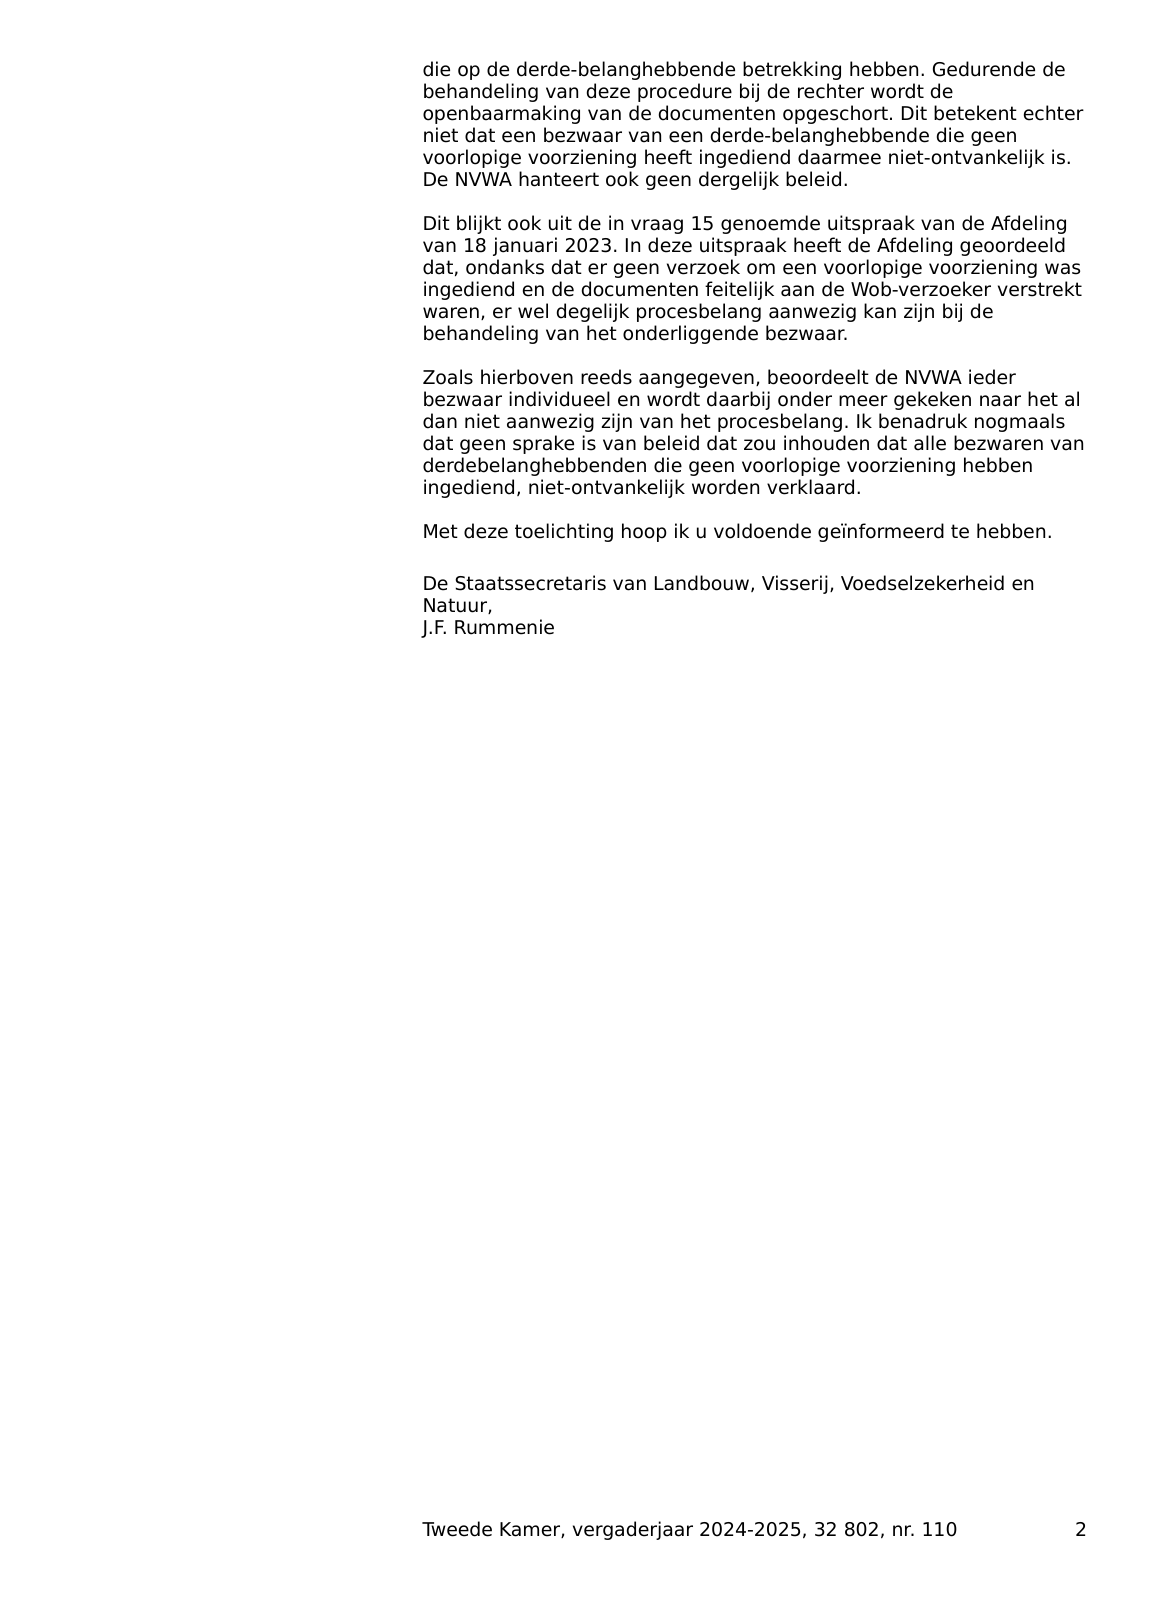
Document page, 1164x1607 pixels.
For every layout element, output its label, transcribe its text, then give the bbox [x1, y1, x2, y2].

text De Staatssecretaris van Landbouw, Visserij, Voedselzekerheid en Natuur, J.F. Rummenie [422, 573, 1087, 639]
text Zoals hierboven reeds aangegeven, beoordeelt de NVWA ieder bezwaar individueel en wordt daarbij onder meer gekeken naar het al dan niet aanwezig zijn van het procesbelang. Ik benadruk nogmaals dat geen sprake is van beleid dat zou inhouden dat alle bezwaren van derdebelanghebbenden die geen voorlopige voorziening hebben ingediend, niet-ontvankelijk worden verklaard. [422, 367, 1087, 499]
text Met deze toelichting hoop ik u voldoende geïnformeerd te hebben. [422, 521, 1087, 543]
text Dit blijkt ook uit de in vraag 15 genoemde uitspraak van de Afdeling van 18 januari 2023. In deze uitspraak heeft de Afdeling geoordeeld dat, ondanks dat er geen verzoek om een voorlopige voorziening was ingediend en de documenten feitelijk aan de Wob-verzoeker verstrekt waren, er wel degelijk procesbelang aanwezig kan zijn bij de behandeling van het onderliggende bezwaar. [422, 213, 1087, 345]
text die op de derde-belanghebbende betrekking hebben. Gedurende de behandeling van deze procedure bij de rechter wordt de openbaarmaking van de documenten opgeschort. Dit betekent echter niet dat een bezwaar van een derde-belanghebbende die geen voorlopige voorziening heeft ingediend daarmee niet-ontvankelijk is. De NVWA hanteert ook geen dergelijk beleid. [422, 59, 1087, 191]
